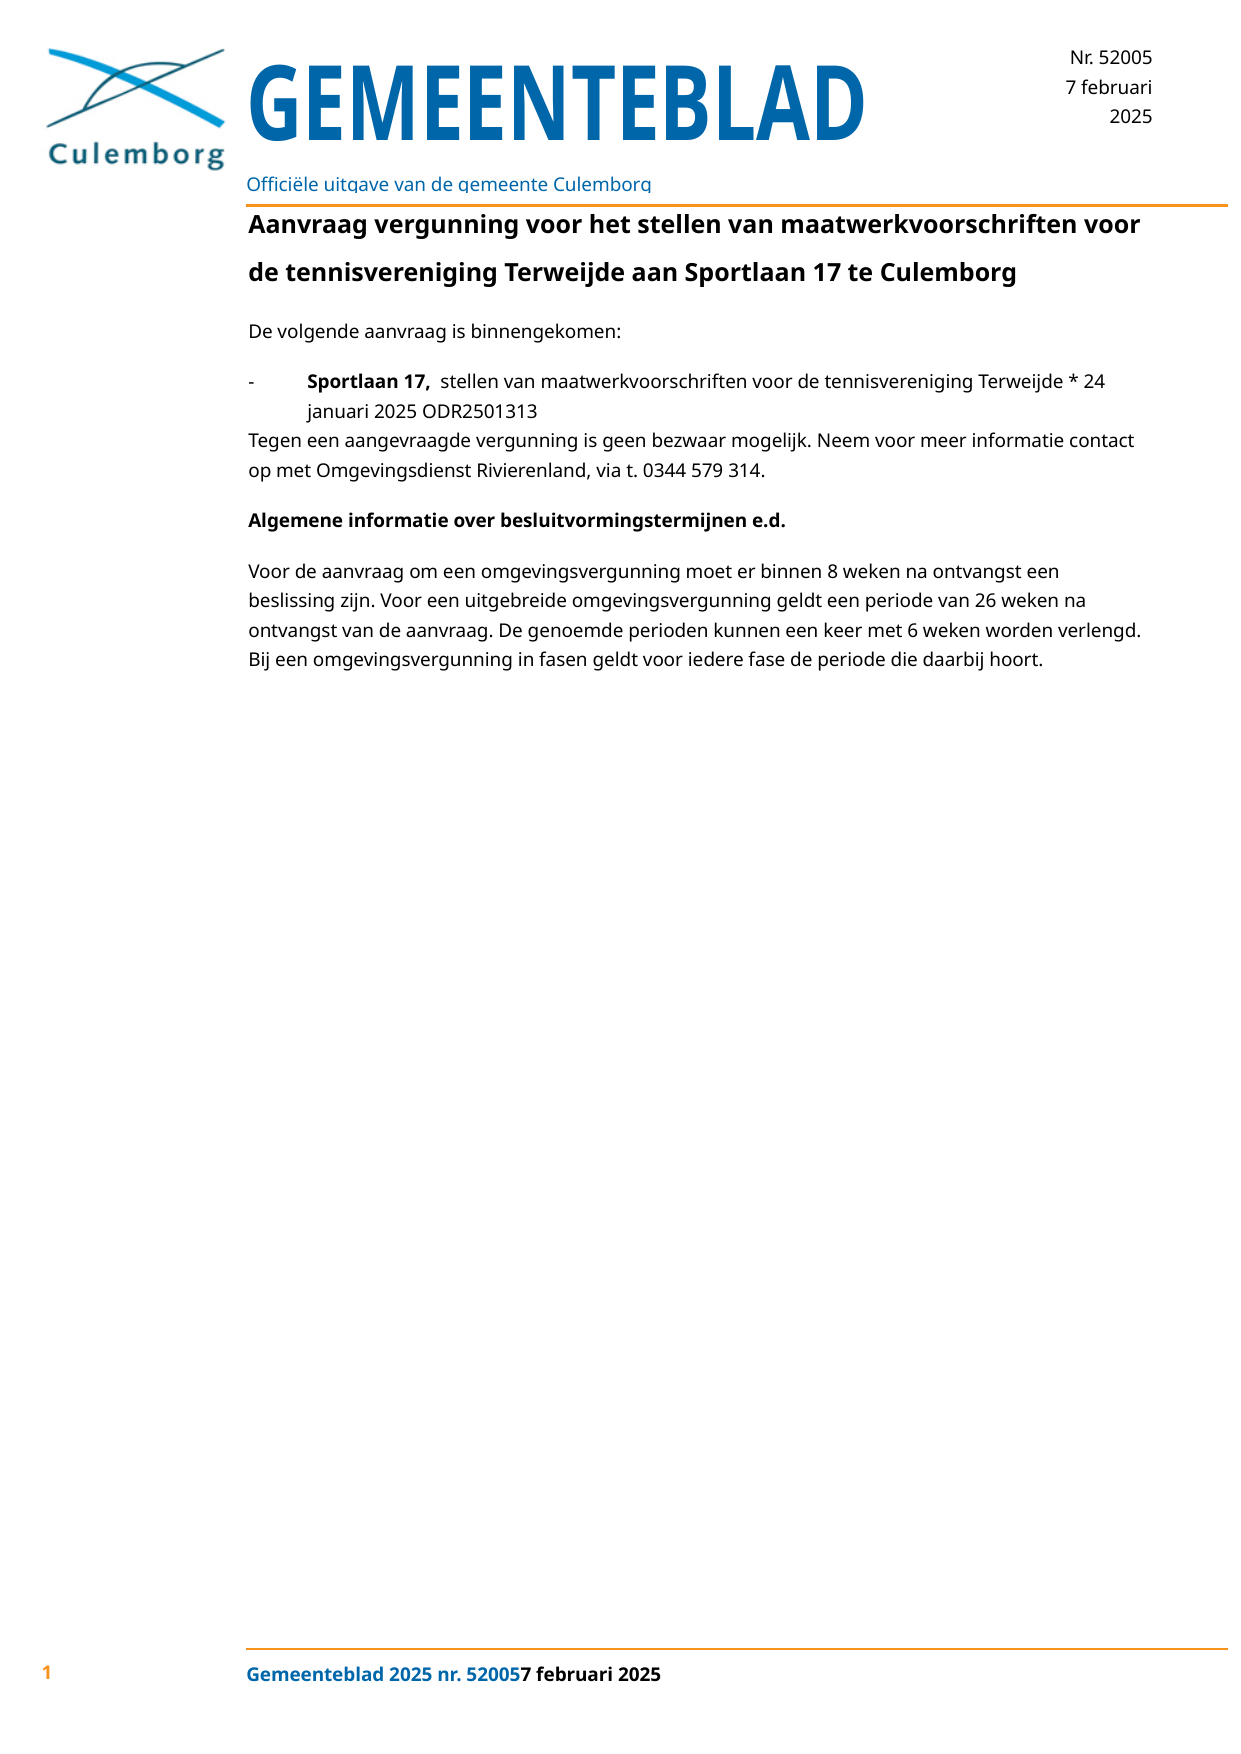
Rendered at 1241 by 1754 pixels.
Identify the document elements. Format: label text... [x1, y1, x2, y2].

picture [41, 47, 231, 172]
text Voor de aanvraag om een omgevingsvergunning moet er binnen 8 weken na ontvangst een beslissing zijn. Voor een uitgebreide omgevingsvergunning geldt een periode van 26 weken na ontvangst van de aanvraag. De genoemde perioden kunnen een keer met 6 weken worden verlengd. Bij een omgevingsvergunning in fasen geldt voor iedere fase de periode die daarbij hoort. [248, 558, 1152, 672]
list Sportlaan 17, stellen van maatwerkvoorschriften voor de tennisvereniging Terweijde * 24 januari 2025 ODR2501313 [248, 368, 1152, 424]
text Algemene informatie over besluitvormingstermijnen e.d. [248, 507, 1152, 533]
text De volgende aanvraag is binnengekomen: [248, 318, 1152, 344]
text Aanvraag vergunning voor het stellen van maatwerkvoorschriften voor de tennisvereniging Terweijde aan Sportlaan 17 te Culemborg [248, 207, 1152, 288]
text Tegen een aangevraagde vergunning is geen bezwaar mogelijk. Neem voor meer informatie contact op met Omgevingsdienst Rivierenland, via t. 0344 579 314. [248, 427, 1152, 483]
